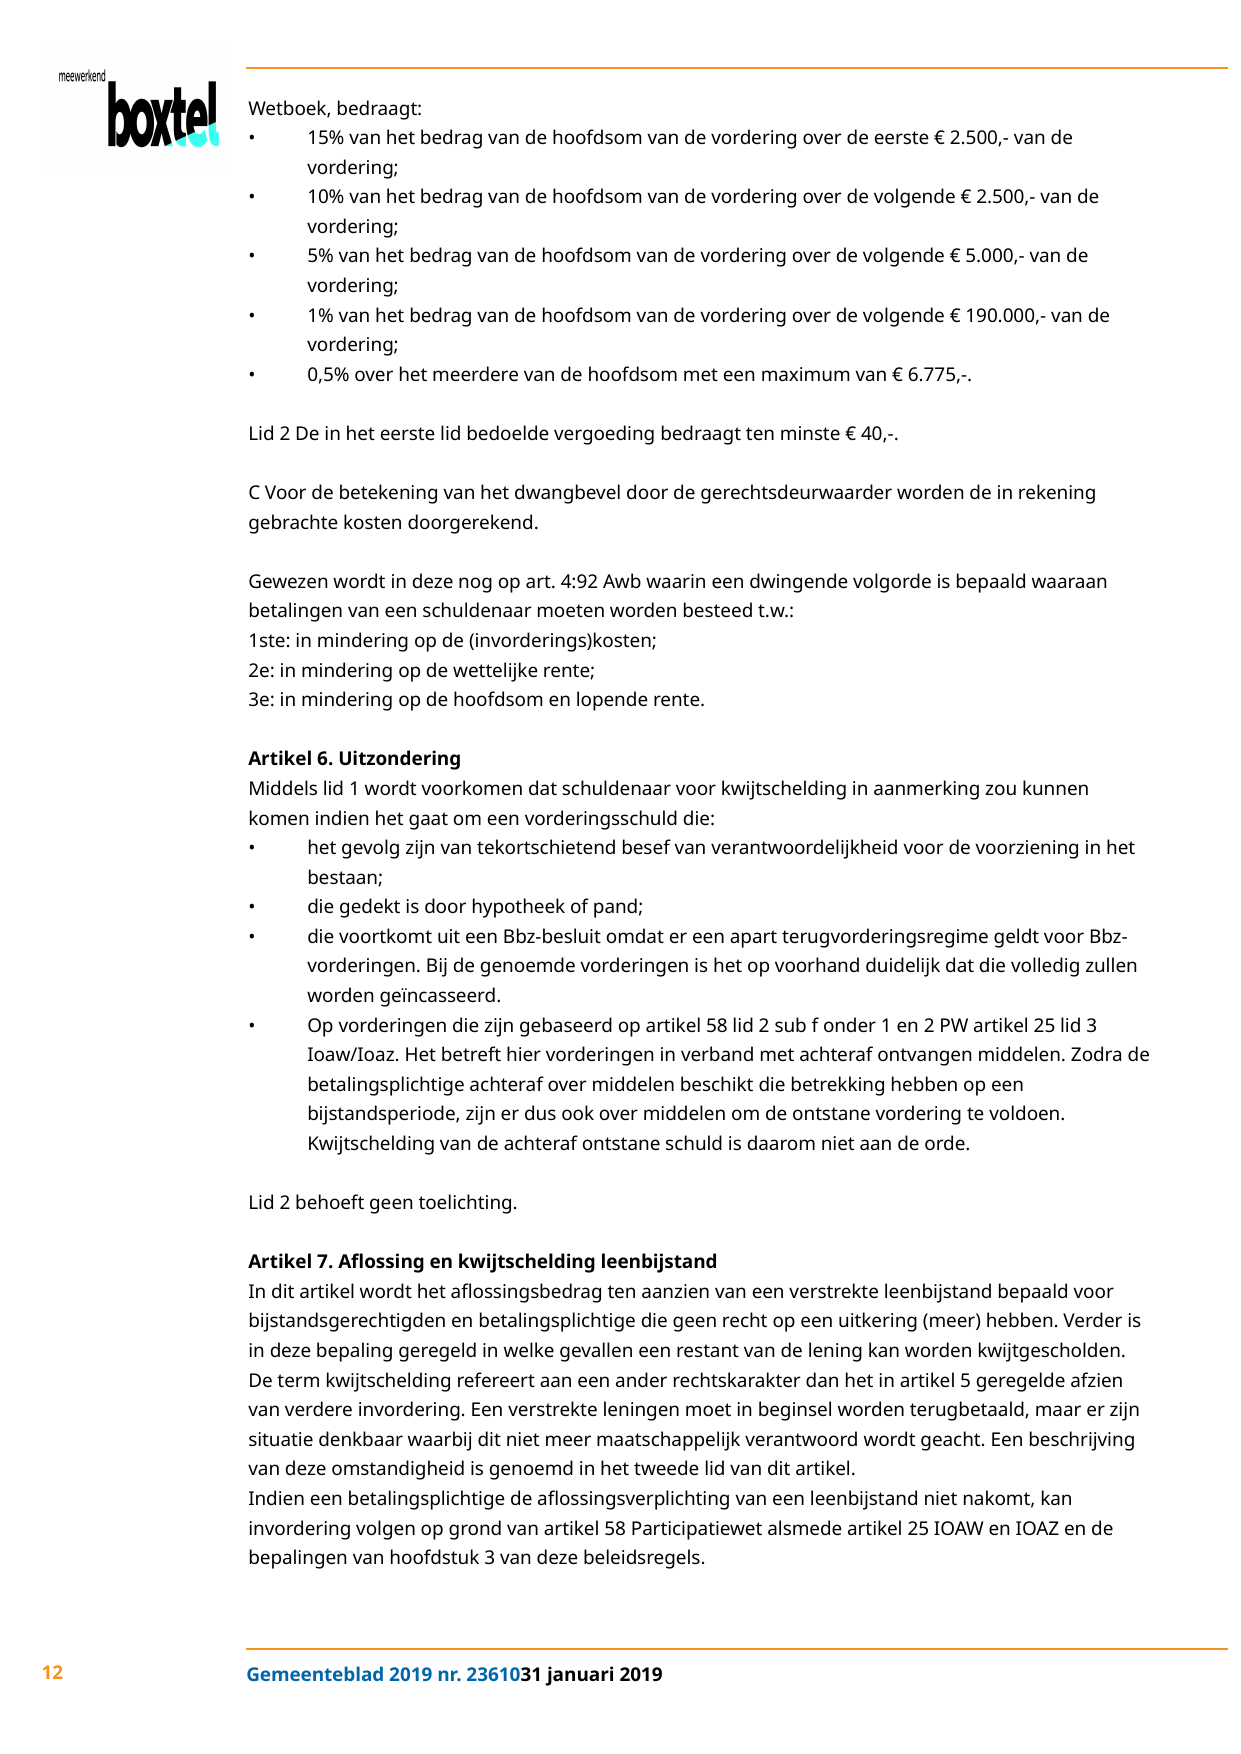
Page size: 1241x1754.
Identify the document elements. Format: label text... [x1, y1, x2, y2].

list 10% van het bedrag van de hoofdsom van de vordering over de volgende € 2.500,- van de vordering; [248, 183, 1152, 239]
text 1ste: in mindering op de (invorderings)kosten; [248, 627, 1152, 653]
list 5% van het bedrag van de hoofdsom van de vordering over de volgende € 5.000,- van de vordering; [248, 243, 1152, 298]
list die gedekt is door hypotheek of pand; [248, 893, 1152, 919]
list 0,5% over het meerdere van de hoofdsom met een maximum van € 6.775,-. [248, 361, 1152, 387]
text Middels lid 1 wordt voorkomen dat schuldenaar voor kwijtschelding in aanmerking zou kunnen komen indien het gaat om een vorderingsschuld die: [248, 775, 1152, 831]
list het gevolg zijn van tekortschietend besef van verantwoordelijkheid voor de voorziening in het bestaan; [248, 834, 1152, 890]
text C Voor de betekening van het dwangbevel door de gerechtsdeurwaarder worden de in rekening gebrachte kosten doorgerekend. [248, 479, 1152, 535]
list die voortkomt uit een Bbz-besluit omdat er een apart terugvorderingsregime geldt voor Bbz-vorderingen. Bij de genoemde vorderingen is het op voorhand duidelijk dat die volledig zullen worden geïncasseerd. [248, 923, 1152, 1008]
list 1% van het bedrag van de hoofdsom van de vordering over de volgende € 190.000,- van de vordering; [248, 302, 1152, 357]
picture [41, 47, 231, 172]
text In dit artikel wordt het aflossingsbedrag ten aanzien van een verstrekte leenbijstand bepaald voor bijstandsgerechtigden en betalingsplichtige die geen recht op een uitkering (meer) hebben. Verder is in deze bepaling geregeld in welke gevallen een restant van de lening kan worden kwijtgescholden. De term kwijtschelding refereert aan een ander rechtskarakter dan het in artikel 5 geregelde afzien van verdere invordering. Een verstrekte leningen moet in beginsel worden terugbetaald, maar er zijn situatie denkbaar waarbij dit niet meer maatschappelijk verantwoord wordt geacht. Een beschrijving van deze omstandigheid is genoemd in het tweede lid van dit artikel. [248, 1278, 1152, 1481]
text betalingen van een schuldenaar moeten worden besteed t.w.: [248, 598, 1152, 623]
text Gewezen wordt in deze nog op art. 4:92 Awb waarin een dwingende volgorde is bepaald waaraan [248, 568, 1152, 594]
list Op vorderingen die zijn gebaseerd op artikel 58 lid 2 sub f onder 1 en 2 PW artikel 25 lid 3 Ioaw/Ioaz. Het betreft hier vorderingen in verband met achteraf ontvangen middelen. Zodra de betalingsplichtige achteraf over middelen beschikt die betrekking hebben op een bijstandsperiode, zijn er dus ook over middelen om de ontstane vordering te voldoen. Kwijtschelding van de achteraf ontstane schuld is daarom niet aan de orde. [248, 1012, 1152, 1156]
text Lid 2 De in het eerste lid bedoelde vergoeding bedraagt ten minste € 40,-. [248, 420, 1152, 446]
text 3e: in mindering op de hoofdsom en lopende rente. [248, 686, 1152, 712]
text Artikel 6. Uitzondering [248, 746, 1152, 771]
list 15% van het bedrag van de hoofdsom van de vordering over de eerste € 2.500,- van de vordering; [248, 124, 1152, 180]
text 2e: in mindering op de wettelijke rente; [248, 657, 1152, 683]
text Lid 2 behoeft geen toelichting. [248, 1189, 1152, 1215]
text Wetboek, bedraagt: [248, 95, 1152, 121]
text Artikel 7. Aflossing en kwijtschelding leenbijstand [248, 1248, 1152, 1274]
text Indien een betalingsplichtige de aflossingsverplichting van een leenbijstand niet nakomt, kan invordering volgen op grond van artikel 58 Participatiewet alsmede artikel 25 IOAW en IOAZ en de bepalingen van hoofdstuk 3 van deze beleidsregels. [248, 1485, 1152, 1570]
